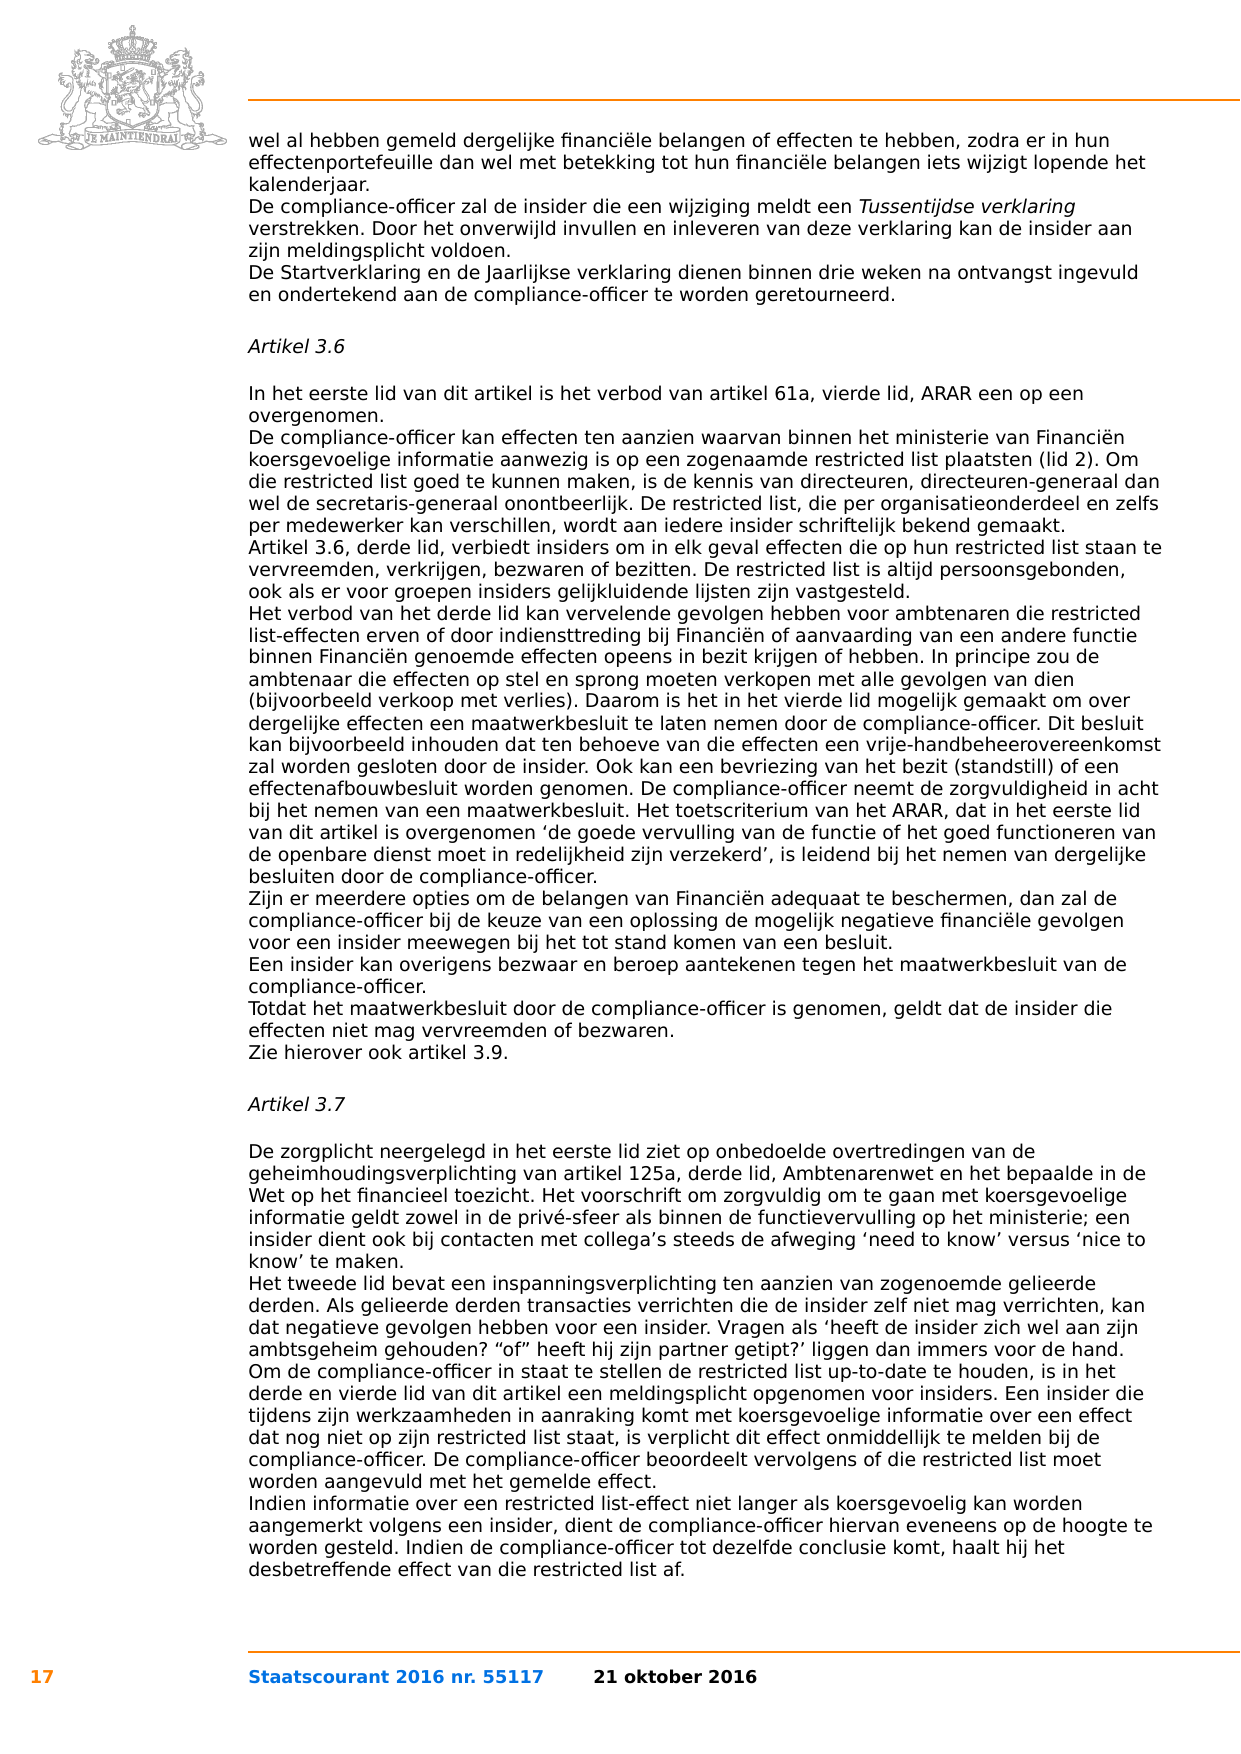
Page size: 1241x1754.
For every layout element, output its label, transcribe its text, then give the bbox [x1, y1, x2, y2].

text De zorgplicht neergelegd in het eerste lid ziet op onbedoelde overtredingen van de geheimhoudingsverplichting van artikel 125a, derde lid, Ambtenarenwet en het bepaalde in de Wet op het financieel toezicht. Het voorschrift om zorgvuldig om te gaan met koersgevoelige informatie geldt zowel in de privé-sfeer als binnen de functievervulling op het ministerie; een insider dient ook bij contacten met collega’s steeds de afweging ‘need to know’ versus ‘nice to know’ te maken. [248, 1141, 1163, 1273]
text Het verbod van het derde lid kan vervelende gevolgen hebben voor ambtenaren die restricted list-effecten erven of door indiensttreding bij Financiën of aanvaarding van een andere functie binnen Financiën genoemde effecten opeens in bezit krijgen of hebben. In principe zou de ambtenaar die effecten op stel en sprong moeten verkopen met alle gevolgen van dien (bijvoorbeeld verkoop met verlies). Daarom is het in het vierde lid mogelijk gemaakt om over dergelijke effecten een maatwerkbesluit te laten nemen door de compliance-officer. Dit besluit kan bijvoorbeeld inhouden dat ten behoeve van die effecten een vrije-handbeheerovereenkomst zal worden gesloten door de insider. Ook kan een bevriezing van het bezit (standstill) of een effectenafbouwbesluit worden genomen. De compliance-officer neemt de zorgvuldigheid in acht bij het nemen van een maatwerkbesluit. Het toetscriterium van het ARAR, dat in het eerste lid van dit artikel is overgenomen ‘de goede vervulling van de functie of het goed functioneren van de openbare dienst moet in redelijkheid zijn verzekerd’, is leidend bij het nemen van dergelijke besluiten door de compliance-officer. [248, 602, 1163, 888]
text Artikel 3.6, derde lid, verbiedt insiders om in elk geval effecten die op hun restricted list staan te vervreemden, verkrijgen, bezwaren of bezitten. De restricted list is altijd persoonsgebonden, ook als er voor groepen insiders gelijkluidende lijsten zijn vastgesteld. [248, 537, 1163, 602]
text In het eerste lid van dit artikel is het verbod van artikel 61a, vierde lid, ARAR een op een overgenomen. [248, 383, 1163, 427]
text De Startverklaring en de Jaarlijkse verklaring dienen binnen drie weken na ontvangst ingevuld en ondertekend aan de compliance-officer te worden geretourneerd. [248, 262, 1163, 306]
subtitle Artikel 3.6 [248, 336, 1163, 358]
text Totdat het maatwerkbesluit door de compliance-officer is genomen, geldt dat de insider die effecten niet mag vervreemden of bezwaren. [248, 998, 1163, 1042]
subtitle Artikel 3.7 [248, 1094, 1163, 1116]
text wel al hebben gemeld dergelijke financiële belangen of effecten te hebben, zodra er in hun effectenportefeuille dan wel met betekking tot hun financiële belangen iets wijzigt lopende het kalenderjaar. [248, 130, 1163, 196]
text De compliance-officer zal de insider die een wijziging meldt een Tussentijdse verklaring verstrekken. Door het onverwijld invullen en inleveren van deze verklaring kan de insider aan zijn meldingsplicht voldoen. [248, 196, 1163, 262]
text Een insider kan overigens bezwaar en beroep aantekenen tegen het maatwerkbesluit van de compliance-officer. [248, 954, 1163, 998]
text Zie hierover ook artikel 3.9. [248, 1042, 1163, 1064]
text Zijn er meerdere opties om de belangen van Financiën adequaat te beschermen, dan zal de compliance-officer bij de keuze van een oplossing de mogelijk negatieve financiële gevolgen voor een insider meewegen bij het tot stand komen van een besluit. [248, 888, 1163, 954]
text De compliance-officer kan effecten ten aanzien waarvan binnen het ministerie van Financiën koersgevoelige informatie aanwezig is op een zogenaamde restricted list plaatsten (lid 2). Om die restricted list goed te kunnen maken, is de kennis van directeuren, directeuren-generaal dan wel de secretaris-generaal onontbeerlijk. De restricted list, die per organisatieonderdeel en zelfs per medewerker kan verschillen, wordt aan iedere insider schriftelijk bekend gemaakt. [248, 427, 1163, 537]
picture [38, 25, 227, 150]
text Indien informatie over een restricted list-effect niet langer als koersgevoelig kan worden aangemerkt volgens een insider, dient de compliance-officer hiervan eveneens op de hoogte te worden gesteld. Indien de compliance-officer tot dezelfde conclusie komt, haalt hij het desbetreffende effect van die restricted list af. [248, 1493, 1163, 1581]
text Het tweede lid bevat een inspanningsverplichting ten aanzien van zogenoemde gelieerde derden. Als gelieerde derden transacties verrichten die de insider zelf niet mag verrichten, kan dat negatieve gevolgen hebben voor een insider. Vragen als ‘heeft de insider zich wel aan zijn ambtsgeheim gehouden? “of” heeft hij zijn partner getipt?’ liggen dan immers voor de hand. [248, 1273, 1163, 1361]
text Om de compliance-officer in staat te stellen de restricted list up-to-date te houden, is in het derde en vierde lid van dit artikel een meldingsplicht opgenomen voor insiders. Een insider die tijdens zijn werkzaamheden in aanraking komt met koersgevoelige informatie over een effect dat nog niet op zijn restricted list staat, is verplicht dit effect onmiddellijk te melden bij de compliance-officer. De compliance-officer beoordeelt vervolgens of die restricted list moet worden aangevuld met het gemelde effect. [248, 1361, 1163, 1493]
